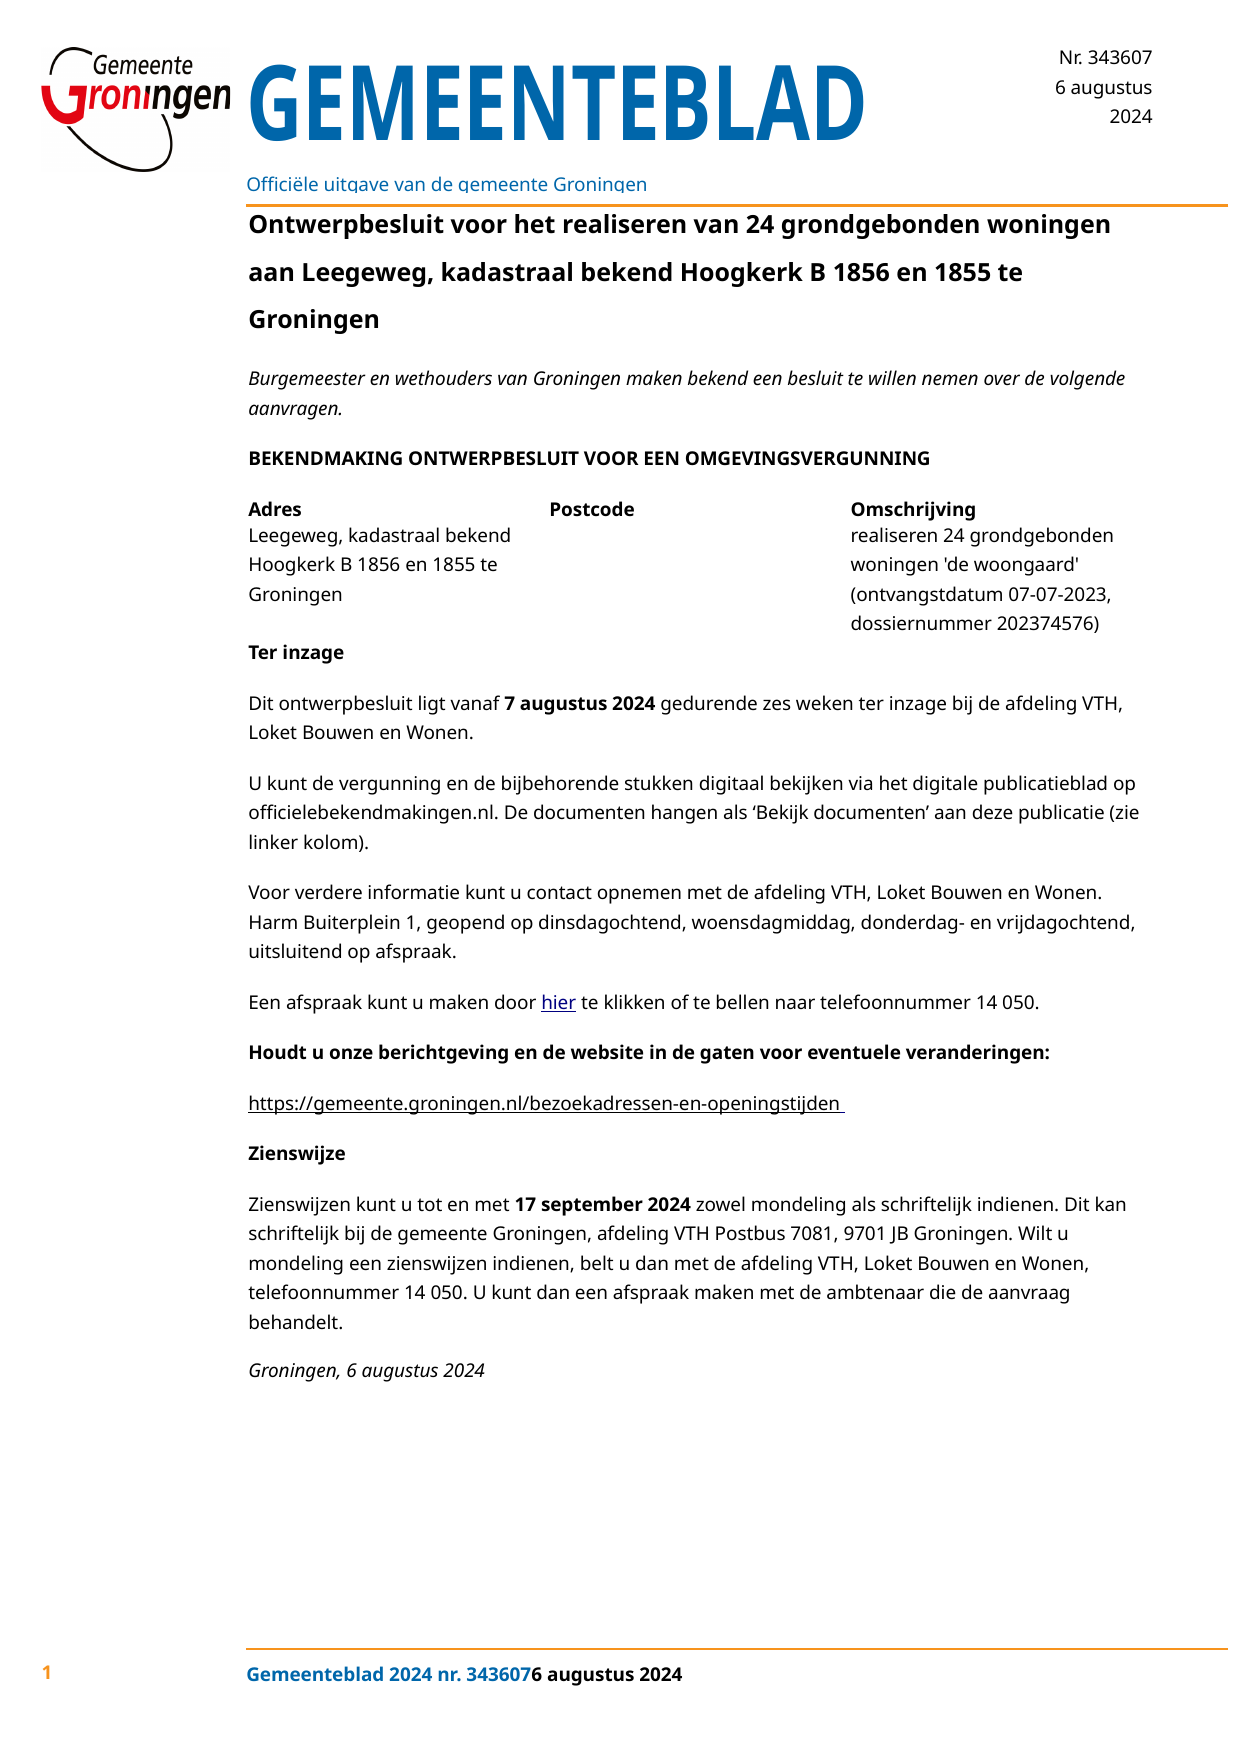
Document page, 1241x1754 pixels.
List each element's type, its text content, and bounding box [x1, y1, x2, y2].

text Groningen, 6 augustus 2024 [248, 1357, 1152, 1383]
table_header Postcode [549, 496, 850, 522]
text Voor verdere informatie kunt u contact opnemen met de afdeling VTH, Loket Bouwen en Wonen. Harm Buiterplein 1, geopend op dinsdagochtend, woensdagmiddag, donderdag- en vrijdagochtend, uitsluitend op afspraak. [248, 879, 1152, 964]
table_header Adres [248, 496, 549, 522]
text Een afspraak kunt u maken door hier te klikken of te bellen naar telefoonnummer 14 050. [248, 989, 1152, 1015]
table_cell Leegeweg, kadastraal bekend Hoogkerk B 1856 en 1855 te Groningen [248, 522, 549, 636]
text U kunt de vergunning en de bijbehorende stukken digitaal bekijken via het digitale publicatieblad op officielebekendmakingen.nl. De documenten hangen als ‘Bekijk documenten’ aan deze publicatie (zie linker kolom). [248, 770, 1152, 855]
text Burgemeester en wethouders van Groningen maken bekend een besluit te willen nemen over de volgende aanvragen. [248, 366, 1152, 421]
text Zienswijze [248, 1140, 1152, 1166]
text Ontwerpbesluit voor het realiseren van 24 grondgebonden woningen aan Leegeweg, kadastraal bekend Hoogkerk B 1856 en 1855 te Groningen [248, 207, 1152, 336]
text https://gemeente.groningen.nl/bezoekadressen-en-openingstijden [248, 1090, 1152, 1116]
table_cell realiseren 24 grondgebonden woningen 'de woongaard' (ontvangstdatum 07-07-2023, dossiernummer 202374576) [850, 522, 1152, 636]
text Houdt u onze berichtgeving en de website in de gaten voor eventuele veranderingen: [248, 1039, 1152, 1065]
text Zienswijzen kunt u tot en met 17 september 2024 zowel mondeling als schriftelijk indienen. Dit kan schriftelijk bij de gemeente Groningen, afdeling VTH Postbus 7081, 9701 JB Groningen. Wilt u mondeling een zienswijzen indienen, belt u dan met de afdeling VTH, Loket Bouwen en Wonen, telefoonnummer 14 050. U kunt dan een afspraak maken met de ambtenaar die de aanvraag behandelt. [248, 1191, 1152, 1335]
text Ter inzage [248, 639, 1152, 665]
table_cell [549, 522, 850, 636]
table_header Omschrijving [850, 496, 1152, 522]
text Dit ontwerpbesluit ligt vanaf 7 augustus 2024 gedurende zes weken ter inzage bij de afdeling VTH, Loket Bouwen en Wonen. [248, 690, 1152, 745]
text BEKENDMAKING ONTWERPBESLUIT VOOR EEN OMGEVINGSVERGUNNING [248, 446, 1152, 471]
picture [41, 47, 231, 172]
